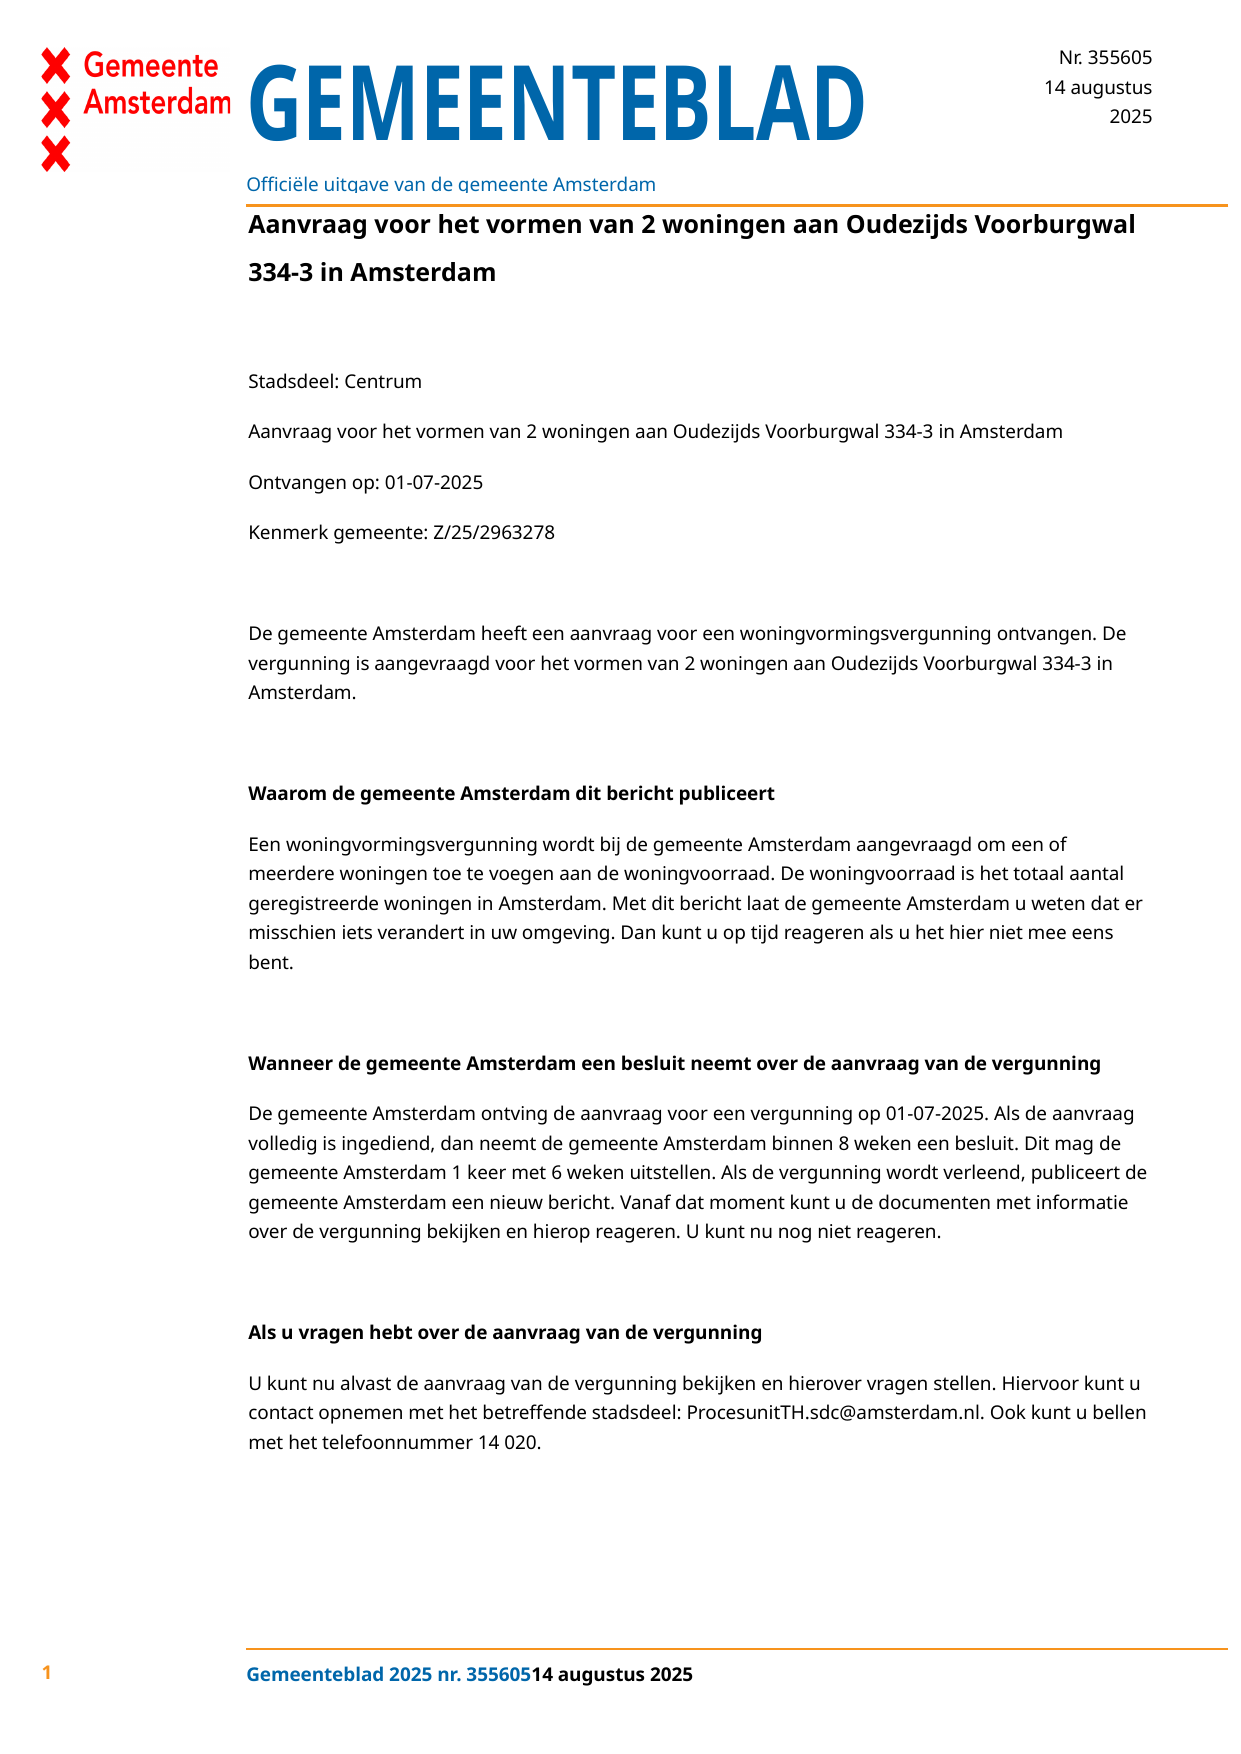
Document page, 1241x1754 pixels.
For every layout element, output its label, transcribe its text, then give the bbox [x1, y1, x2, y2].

text Aanvraag voor het vormen van 2 woningen aan Oudezijds Voorburgwal 334-3 in Amsterdam [248, 419, 1152, 444]
text Een woningvormingsvergunning wordt bij de gemeente Amsterdam aangevraagd om een of meerdere woningen toe te voegen aan de woningvoorraad. De woningvoorraad is het totaal aantal geregistreerde woningen in Amsterdam. Met dit bericht laat de gemeente Amsterdam u weten dat er misschien iets verandert in uw omgeving. Dan kunt u op tijd reageren als u het hier niet mee eens bent. [248, 831, 1152, 975]
text Stadsdeel: Centrum [248, 368, 1152, 394]
text Waarom de gemeente Amsterdam dit bericht publiceert [248, 780, 1152, 806]
picture [41, 47, 231, 172]
text Als u vragen hebt over de aanvraag van de vergunning [248, 1319, 1152, 1345]
text Aanvraag voor het vormen van 2 woningen aan Oudezijds Voorburgwal 334-3 in Amsterdam [248, 207, 1152, 288]
text De gemeente Amsterdam ontving de aanvraag voor een vergunning op 01-07-2025. Als de aanvraag volledig is ingediend, dan neemt de gemeente Amsterdam binnen 8 weken een besluit. Dit mag de gemeente Amsterdam 1 keer met 6 weken uitstellen. Als de vergunning wordt verleend, publiceert de gemeente Amsterdam een nieuw bericht. Vanaf dat moment kunt u de documenten met informatie over de vergunning bekijken en hierop reageren. U kunt nu nog niet reageren. [248, 1100, 1152, 1244]
text Wanneer de gemeente Amsterdam een besluit neemt over de aanvraag van de vergunning [248, 1050, 1152, 1076]
text Kenmerk gemeente: Z/25/2963278 [248, 519, 1152, 545]
text De gemeente Amsterdam heeft een aanvraag voor een woningvormingsvergunning ontvangen. De vergunning is aangevraagd voor het vormen van 2 woningen aan Oudezijds Voorburgwal 334-3 in Amsterdam. [248, 620, 1152, 705]
text U kunt nu alvast de aanvraag van de vergunning bekijken en hierover vragen stellen. Hiervoor kunt u contact opnemen met het betreffende stadsdeel: ProcesunitTH.sdc@amsterdam.nl. Ook kunt u bellen met het telefoonnummer 14 020. [248, 1370, 1152, 1455]
text Ontvangen op: 01-07-2025 [248, 469, 1152, 495]
